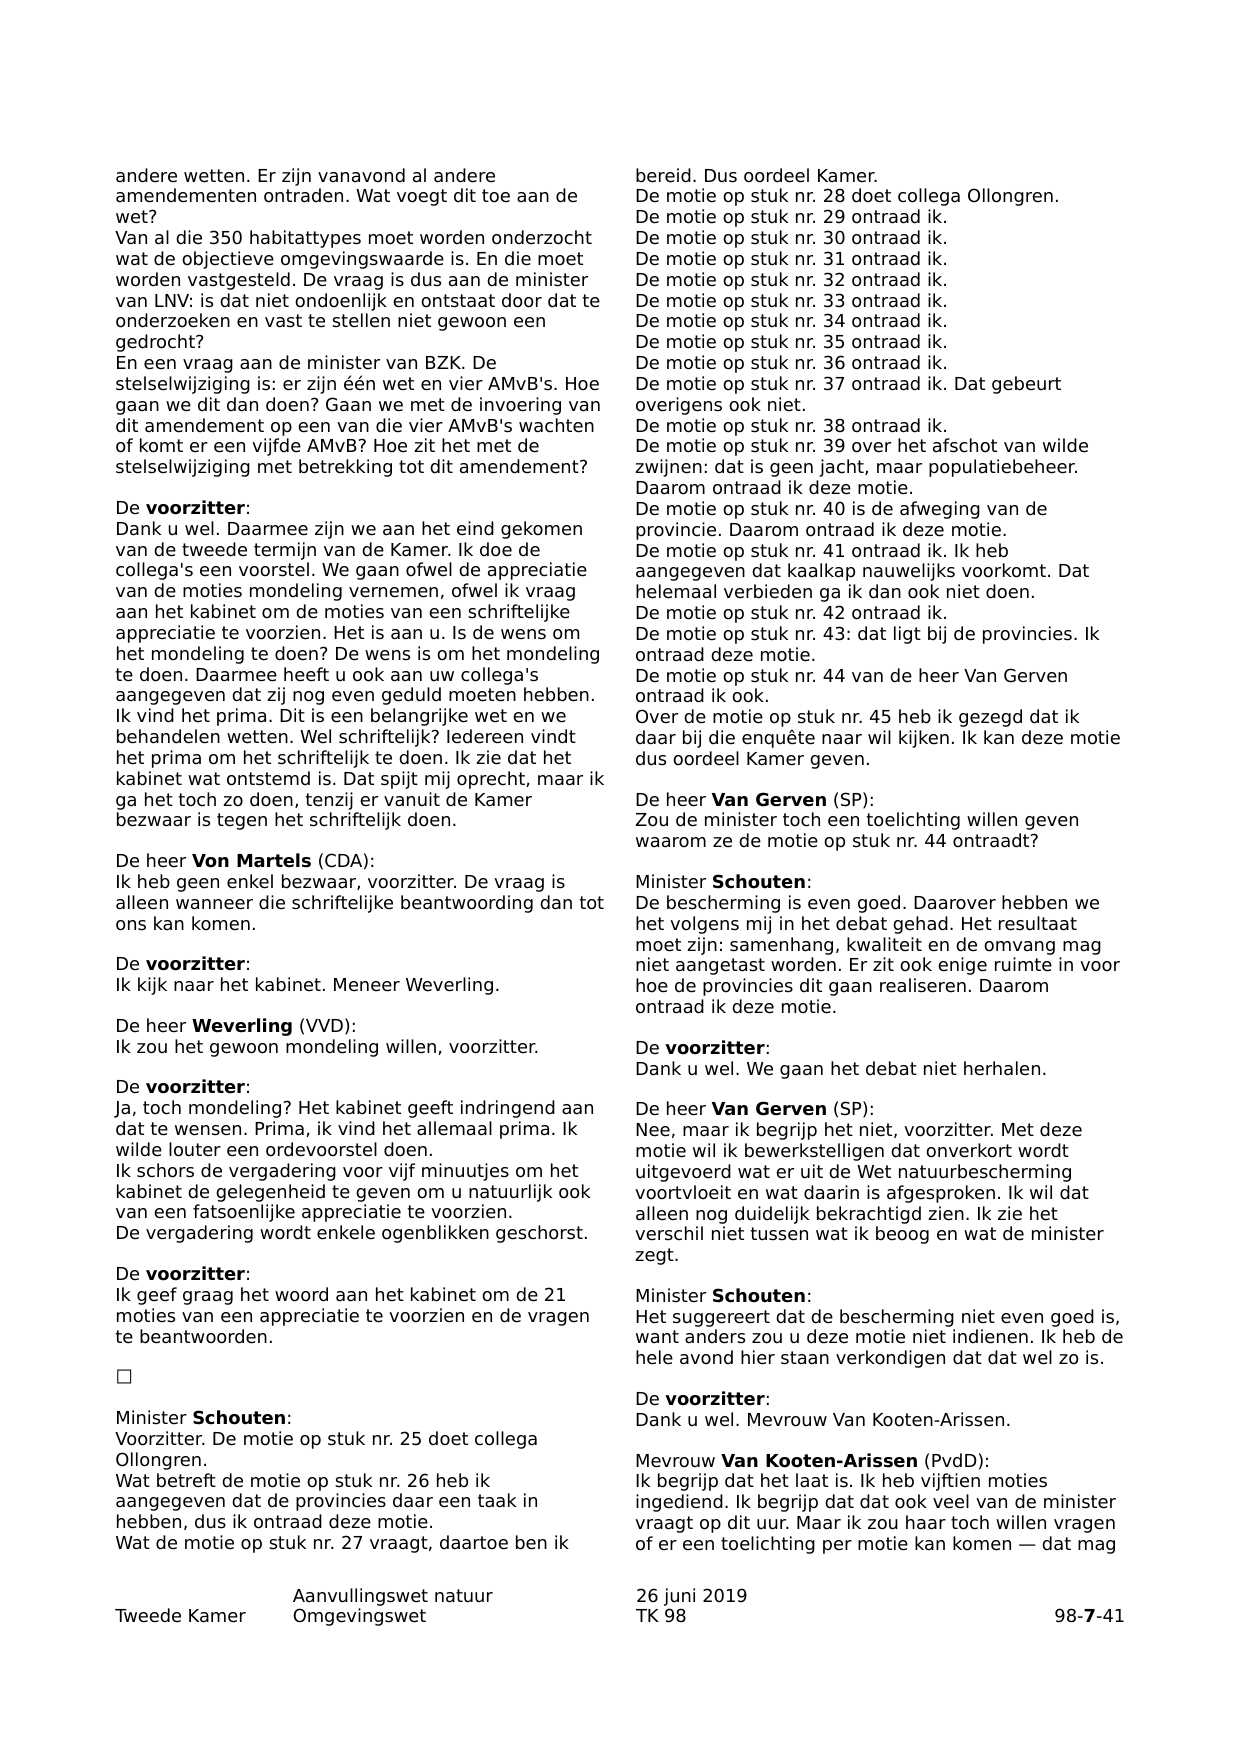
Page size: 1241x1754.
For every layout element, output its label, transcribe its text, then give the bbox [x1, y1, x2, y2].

text Ik begrijp dat het laat is. Ik heb vijftien moties ingediend. Ik begrijp dat dat ook veel van de minister vraagt op dit uur. Maar ik zou haar toch willen vragen of er een toelichting per motie kan komen — dat mag [635, 1471, 1125, 1554]
text De voorzitter: [635, 1038, 1125, 1058]
text De motie op stuk nr. 41 ontraad ik. Ik heb aangegeven dat kaalkap nauwelijks voorkomt. Dat helemaal verbieden ga ik dan ook niet doen. [635, 540, 1125, 603]
text Minister Schouten: [635, 872, 1125, 893]
text De motie op stuk nr. 34 ontraad ik. [635, 311, 1125, 332]
text De motie op stuk nr. 33 ontraad ik. [635, 290, 1125, 311]
text Ik schors de vergadering voor vijf minuutjes om het kabinet de gelegenheid te geven om u natuurlijk ook van een fatsoenlijke appreciatie te voorzien. [115, 1161, 605, 1223]
text De motie op stuk nr. 28 doet collega Ollongren. [635, 186, 1125, 207]
text De voorzitter: [635, 1389, 1125, 1410]
text Ik geef graag het woord aan het kabinet om de 21 moties van een appreciatie te voorzien en de vragen te beantwoorden. [115, 1285, 605, 1347]
text De motie op stuk nr. 32 ontraad ik. [635, 269, 1125, 290]
text De motie op stuk nr. 36 ontraad ik. [635, 353, 1125, 374]
text De voorzitter: [115, 1264, 605, 1285]
text Wat de motie op stuk nr. 27 vraagt, daartoe ben ik [115, 1533, 605, 1554]
text De motie op stuk nr. 30 ontraad ik. [635, 228, 1125, 249]
text andere wetten. Er zijn vanavond al andere amendementen ontraden. Wat voegt dit toe aan de wet? [115, 165, 605, 228]
text Voorzitter. De motie op stuk nr. 25 doet collega Ollongren. [115, 1429, 605, 1470]
text De motie op stuk nr. 31 ontraad ik. [635, 249, 1125, 269]
text De motie op stuk nr. 29 ontraad ik. [635, 207, 1125, 228]
text Over de motie op stuk nr. 45 heb ik gezegd dat ik daar bij die enquête naar wil kijken. Ik kan deze motie dus oordeel Kamer geven. [635, 707, 1125, 769]
text ⬜ [115, 1367, 605, 1388]
text De motie op stuk nr. 39 over het afschot van wilde zwijnen: dat is geen jacht, maar populatiebeheer. Daarom ontraad ik deze motie. [635, 436, 1125, 499]
text Ik kijk naar het kabinet. Meneer Weverling. [115, 975, 605, 996]
text Ik zou het gewoon mondeling willen, voorzitter. [115, 1037, 605, 1057]
text De heer Von Martels (CDA): [115, 851, 605, 872]
text Wat betreft de motie op stuk nr. 26 heb ik aangegeven dat de provincies daar een taak in hebben, dus ik ontraad deze motie. [115, 1470, 605, 1533]
text En een vraag aan de minister van BZK. De stelselwijziging is: er zijn één wet en vier AMvB's. Hoe gaan we dit dan doen? Gaan we met de invoering van dit amendement op een van die vier AMvB's wachten of komt er een vijfde AMvB? Hoe zit het met de stelselwijziging met betrekking tot dit amendement? [115, 353, 605, 478]
text De heer Van Gerven (SP): [635, 789, 1125, 810]
text Ik heb geen enkel bezwaar, voorzitter. De vraag is alleen wanneer die schriftelijke beantwoording dan tot ons kan komen. [115, 872, 605, 934]
text Minister Schouten: [115, 1408, 605, 1429]
text De motie op stuk nr. 40 is de afweging van de provincie. Daarom ontraad ik deze motie. [635, 499, 1125, 540]
text Dank u wel. We gaan het debat niet herhalen. [635, 1058, 1125, 1079]
text De vergadering wordt enkele ogenblikken geschorst. [115, 1223, 605, 1244]
text De heer Weverling (VVD): [115, 1016, 605, 1037]
text De motie op stuk nr. 42 ontraad ik. [635, 603, 1125, 624]
text Ja, toch mondeling? Het kabinet geeft indringend aan dat te wensen. Prima, ik vind het allemaal prima. Ik wilde louter een ordevoorstel doen. [115, 1098, 605, 1161]
text De motie op stuk nr. 43: dat ligt bij de provincies. Ik ontraad deze motie. [635, 624, 1125, 665]
text De heer Van Gerven (SP): [635, 1099, 1125, 1120]
text De motie op stuk nr. 38 ontraad ik. [635, 415, 1125, 436]
text De bescherming is even goed. Daarover hebben we het volgens mij in het debat gehad. Het resultaat moet zijn: samenhang, kwaliteit en de omvang mag niet aangetast worden. Er zit ook enige ruimte in voor hoe de provincies dit gaan realiseren. Daarom ontraad ik deze motie. [635, 893, 1125, 1018]
text De voorzitter: [115, 1077, 605, 1098]
text Zou de minister toch een toelichting willen geven waarom ze de motie op stuk nr. 44 ontraadt? [635, 810, 1125, 852]
text De motie op stuk nr. 35 ontraad ik. [635, 332, 1125, 353]
text Dank u wel. Daarmee zijn we aan het eind gekomen van de tweede termijn van de Kamer. Ik doe de collega's een voorstel. We gaan ofwel de appreciatie van de moties mondeling vernemen, ofwel ik vraag aan het kabinet om de moties van een schriftelijke appreciatie te voorzien. Het is aan u. Is de wens om het mondeling te doen? De wens is om het mondeling te doen. Daarmee heeft u ook aan uw collega's aangegeven dat zij nog even geduld moeten hebben. Ik vind het prima. Dit is een belangrijke wet en we behandelen wetten. Wel schriftelijk? Iedereen vindt het prima om het schriftelijk te doen. Ik zie dat het kabinet wat ontstemd is. Dat spijt mij oprecht, maar ik ga het toch zo doen, tenzij er vanuit de Kamer bezwaar is tegen het schriftelijk doen. [115, 518, 605, 831]
text bereid. Dus oordeel Kamer. [635, 165, 1125, 186]
text Van al die 350 habitattypes moet worden onderzocht wat de objectieve omgevingswaarde is. En die moet worden vastgesteld. De vraag is dus aan de minister van LNV: is dat niet ondoenlijk en ontstaat door dat te onderzoeken en vast te stellen niet gewoon een gedrocht? [115, 228, 605, 353]
text Dank u wel. Mevrouw Van Kooten-Arissen. [635, 1410, 1125, 1431]
text Het suggereert dat de bescherming niet even goed is, want anders zou u deze motie niet indienen. Ik heb de hele avond hier staan verkondigen dat dat wel zo is. [635, 1306, 1125, 1369]
text Mevrouw Van Kooten-Arissen (PvdD): [635, 1451, 1125, 1471]
text De motie op stuk nr. 37 ontraad ik. Dat gebeurt overigens ook niet. [635, 374, 1125, 415]
text De voorzitter: [115, 954, 605, 975]
text De voorzitter: [115, 498, 605, 518]
text Minister Schouten: [635, 1286, 1125, 1306]
text Nee, maar ik begrijp het niet, voorzitter. Met deze motie wil ik bewerkstelligen dat onverkort wordt uitgevoerd wat er uit de Wet natuurbescherming voortvloeit en wat daarin is afgesproken. Ik wil dat alleen nog duidelijk bekrachtigd zien. Ik zie het verschil niet tussen wat ik beoog en wat de minister zegt. [635, 1120, 1125, 1266]
text De motie op stuk nr. 44 van de heer Van Gerven ontraad ik ook. [635, 665, 1125, 707]
